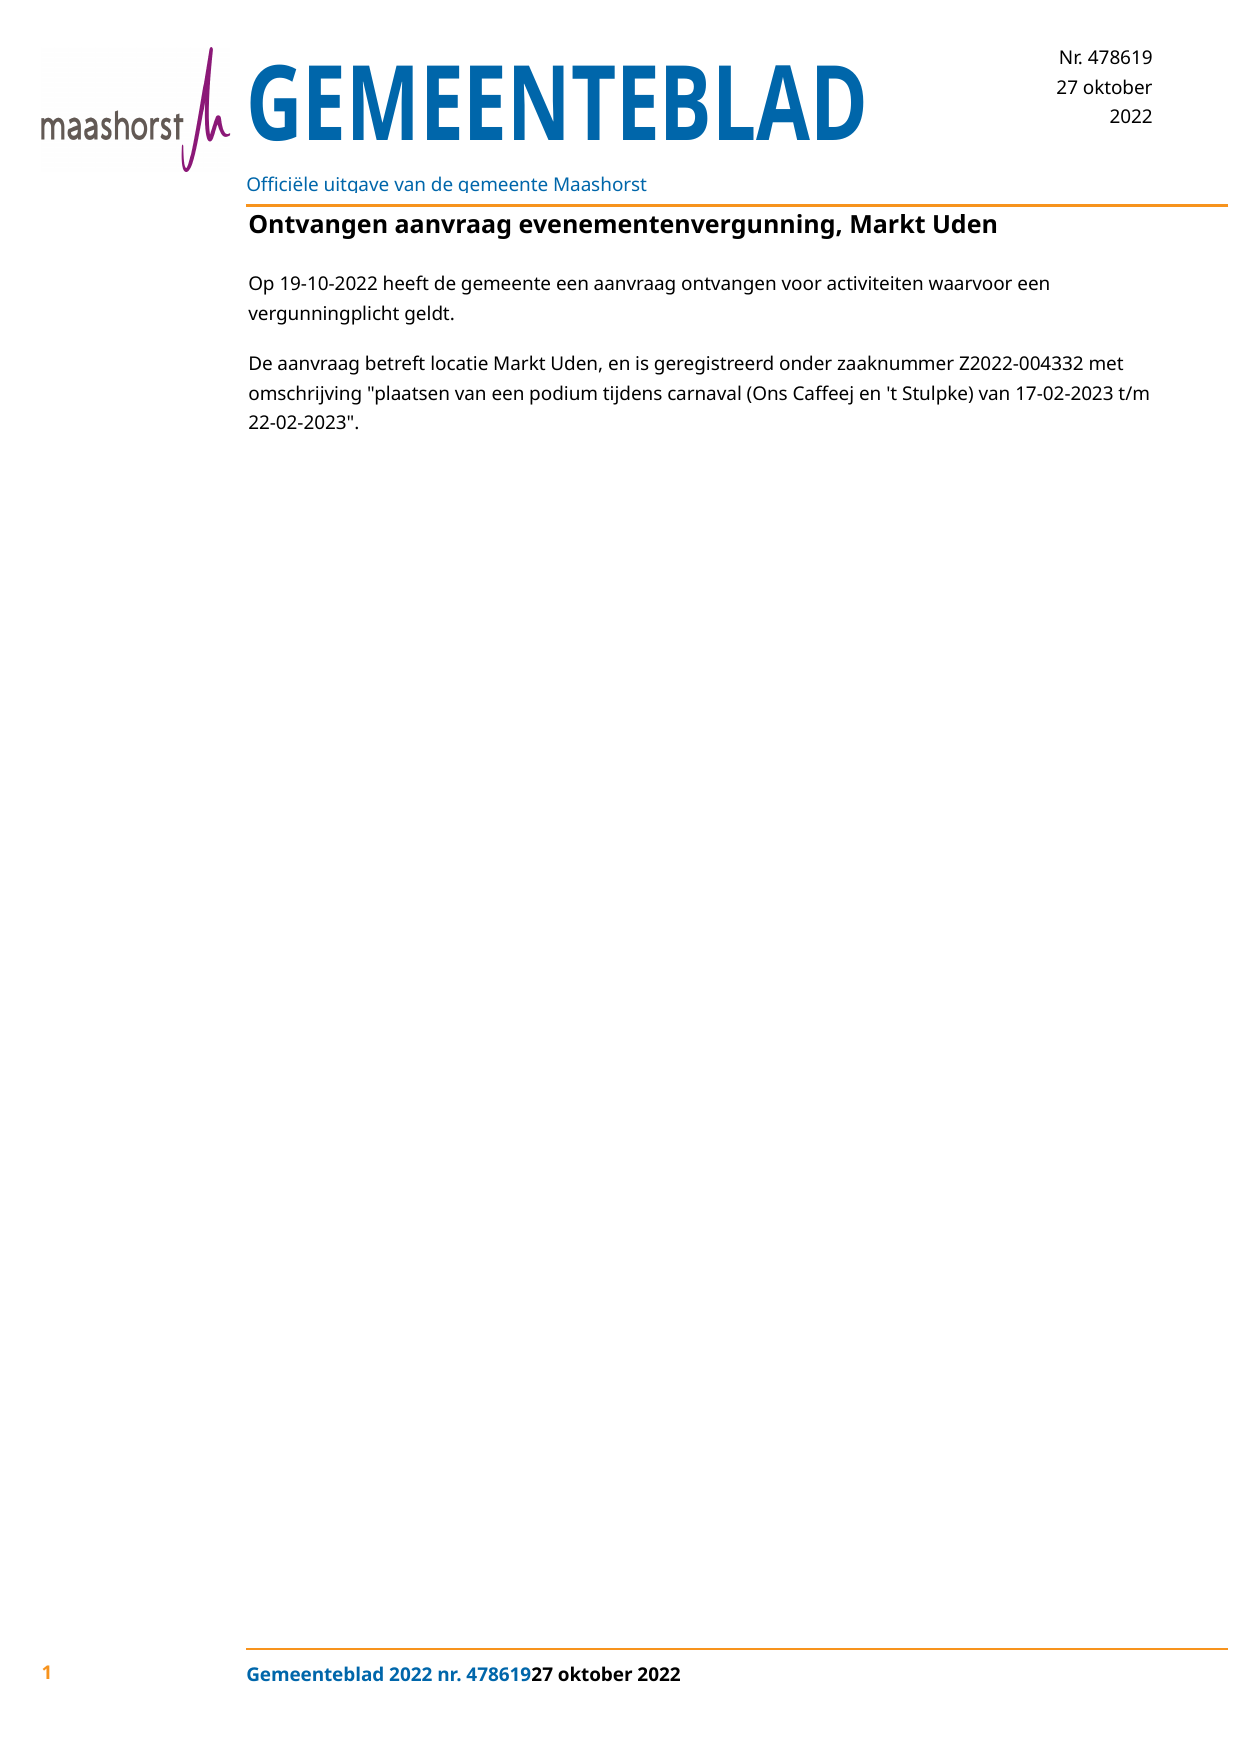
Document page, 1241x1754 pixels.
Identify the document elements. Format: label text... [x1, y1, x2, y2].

text De aanvraag betreft locatie Markt Uden, en is geregistreerd onder zaaknummer Z2022-004332 met omschrijving "plaatsen van een podium tijdens carnaval (Ons Caffeej en 't Stulpke) van 17-02-2023 t/m 22-02-2023". [248, 350, 1152, 435]
text Ontvangen aanvraag evenementenvergunning, Markt Uden [248, 207, 1152, 241]
text Op 19-10-2022 heeft de gemeente een aanvraag ontvangen voor activiteiten waarvoor een vergunningplicht geldt. [248, 270, 1152, 326]
picture [41, 47, 231, 172]
